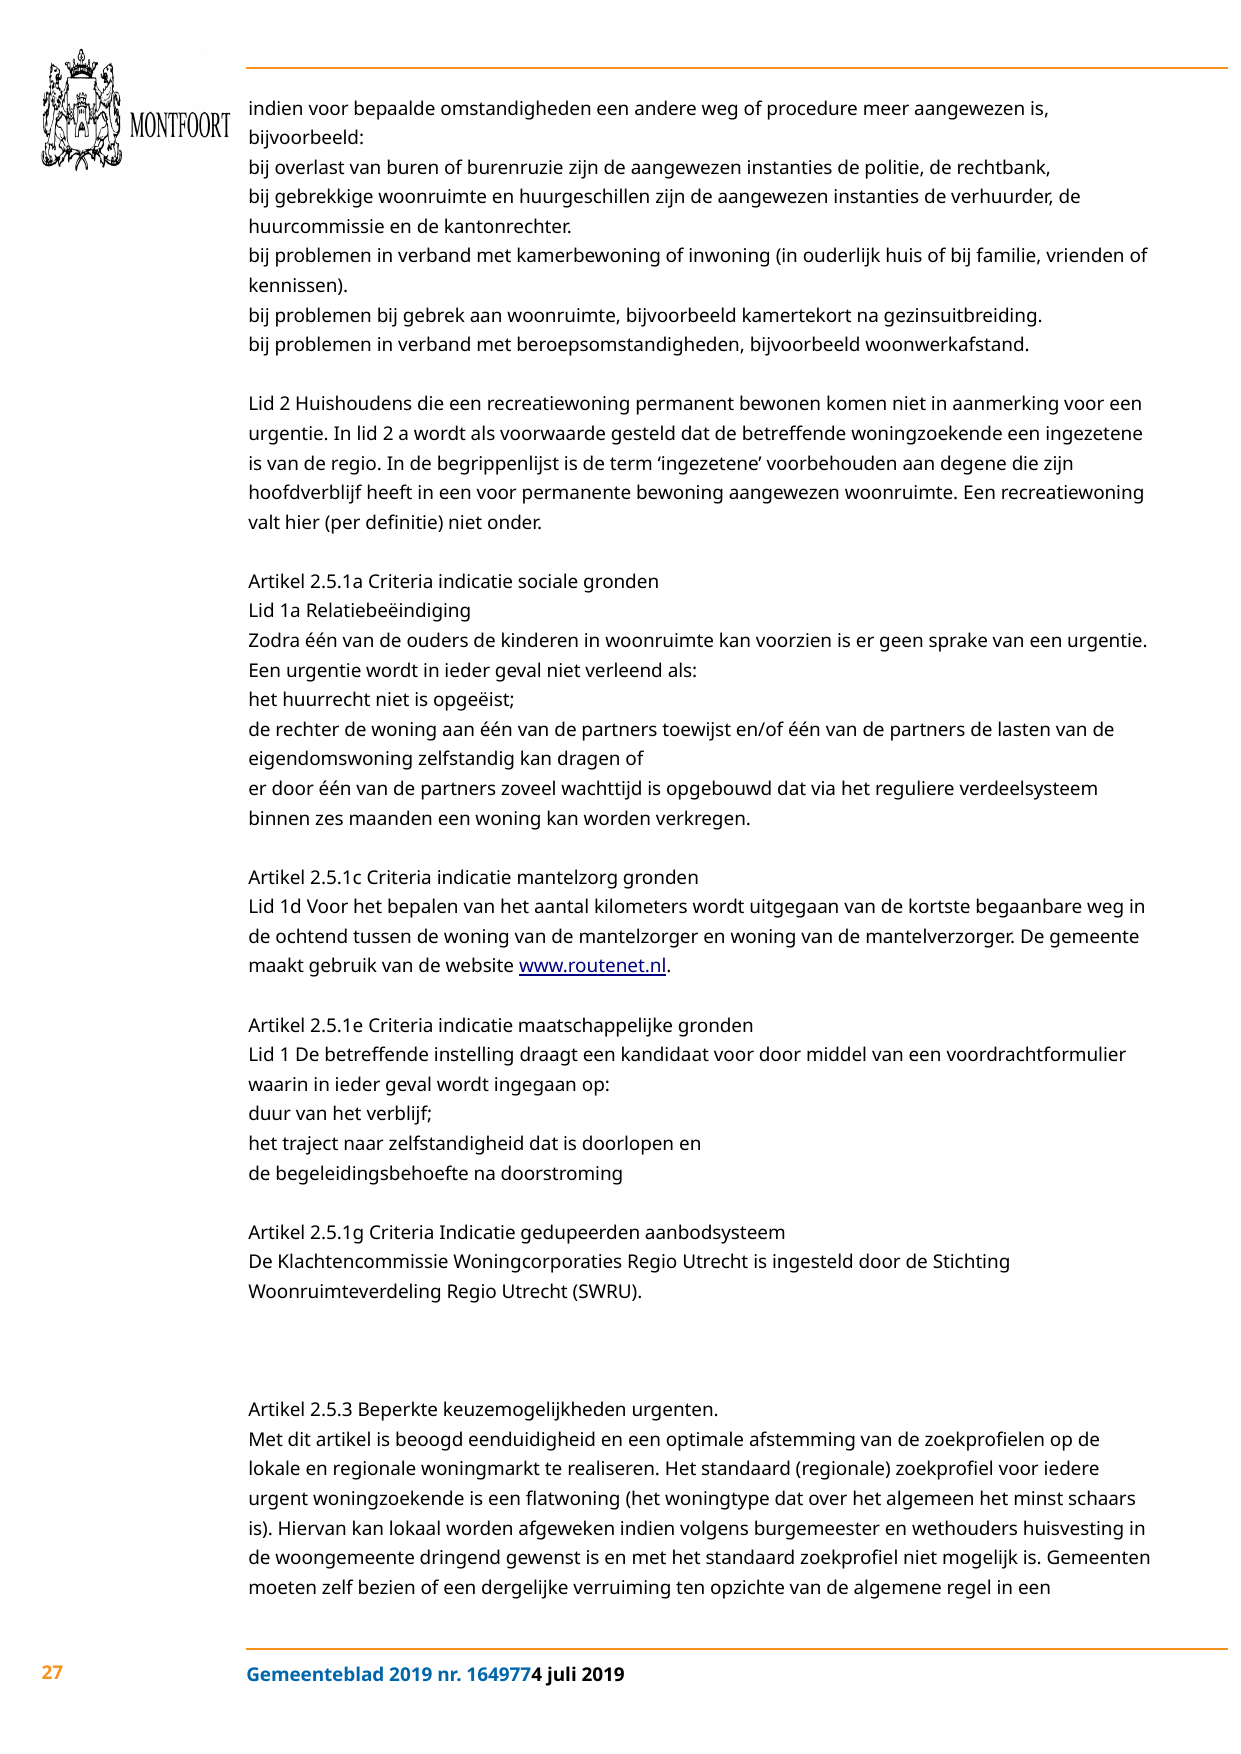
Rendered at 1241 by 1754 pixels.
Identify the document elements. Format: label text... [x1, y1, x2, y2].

text de rechter de woning aan één van de partners toewijst en/of één van de partners de lasten van de eigendomswoning zelfstandig kan dragen of [248, 716, 1152, 771]
text bij problemen bij gebrek aan woonruimte, bijvoorbeeld kamertekort na gezinsuitbreiding. [248, 302, 1152, 328]
text bij gebrekkige woonruimte en huurgeschillen zijn de aangewezen instanties de verhuurder, de huurcommissie en de kantonrechter. [248, 183, 1152, 239]
text Artikel 2.5.3 Beperkte keuzemogelijkheden urgenten. [248, 1396, 1152, 1422]
text Lid 1 De betreffende instelling draagt een kandidaat voor door middel van een voordrachtformulier waarin in ieder geval wordt ingegaan op: [248, 1041, 1152, 1097]
text bij problemen in verband met beroepsomstandigheden, bijvoorbeeld woonwerkafstand. [248, 331, 1152, 357]
text er door één van de partners zoveel wachttijd is opgebouwd dat via het reguliere verdeelsysteem binnen zes maanden een woning kan worden verkregen. [248, 775, 1152, 831]
text Lid 1d Voor het bepalen van het aantal kilometers wordt uitgegaan van de kortste begaanbare weg in de ochtend tussen de woning van de mantelzorger en woning van de mantelverzorger. De gemeente maakt gebruik van de website www.routenet.nl. [248, 893, 1152, 978]
text Artikel 2.5.1g Criteria Indicatie gedupeerden aanbodsysteem [248, 1219, 1152, 1245]
text bij problemen in verband met kamerbewoning of inwoning (in ouderlijk huis of bij familie, vrienden of kennissen). [248, 243, 1152, 298]
text het huurrecht niet is opgeëist; [248, 686, 1152, 712]
text de begeleidingsbehoefte na doorstroming [248, 1160, 1152, 1186]
text bij overlast van buren of burenruzie zijn de aangewezen instanties de politie, de rechtbank, [248, 154, 1152, 180]
text Lid 1a Relatiebeëindiging [248, 598, 1152, 623]
text Met dit artikel is beoogd eenduidigheid en een optimale afstemming van de zoekprofielen op de lokale en regionale woningmarkt te realiseren. Het standaard (regionale) zoekprofiel voor iedere urgent woningzoekende is een flatwoning (het woningtype dat over het algemeen het minst schaars is). Hiervan kan lokaal worden afgeweken indien volgens burgemeester en wethouders huisvesting in de woongemeente dringend gewenst is en met het standaard zoekprofiel niet mogelijk is. Gemeenten moeten zelf bezien of een dergelijke verruiming ten opzichte van de algemene regel in een [248, 1426, 1152, 1600]
text Lid 2 Huishoudens die een recreatiewoning permanent bewonen komen niet in aanmerking voor een urgentie. In lid 2 a wordt als voorwaarde gesteld dat de betreffende woningzoekende een ingezetene is van de regio. In de begrippenlijst is de term ‘ingezetene’ voorbehouden aan degene die zijn hoofdverblijf heeft in een voor permanente bewoning aangewezen woonruimte. Een recreatiewoning valt hier (per definitie) niet onder. [248, 391, 1152, 535]
text Een urgentie wordt in ieder geval niet verleend als: [248, 657, 1152, 683]
text Zodra één van de ouders de kinderen in woonruimte kan voorzien is er geen sprake van een urgentie. [248, 627, 1152, 653]
text het traject naar zelfstandigheid dat is doorlopen en [248, 1130, 1152, 1156]
text Artikel 2.5.1a Criteria indicatie sociale gronden [248, 568, 1152, 594]
text duur van het verblijf; [248, 1101, 1152, 1126]
text Artikel 2.5.1c Criteria indicatie mantelzorg gronden [248, 864, 1152, 890]
text indien voor bepaalde omstandigheden een andere weg of procedure meer aangewezen is, bijvoorbeeld: [248, 95, 1152, 150]
text De Klachtencommissie Woningcorporaties Regio Utrecht is ingesteld door de Stichting Woonruimteverdeling Regio Utrecht (SWRU). [248, 1248, 1152, 1304]
picture [41, 47, 231, 172]
text Artikel 2.5.1e Criteria indicatie maatschappelijke gronden [248, 1012, 1152, 1038]
